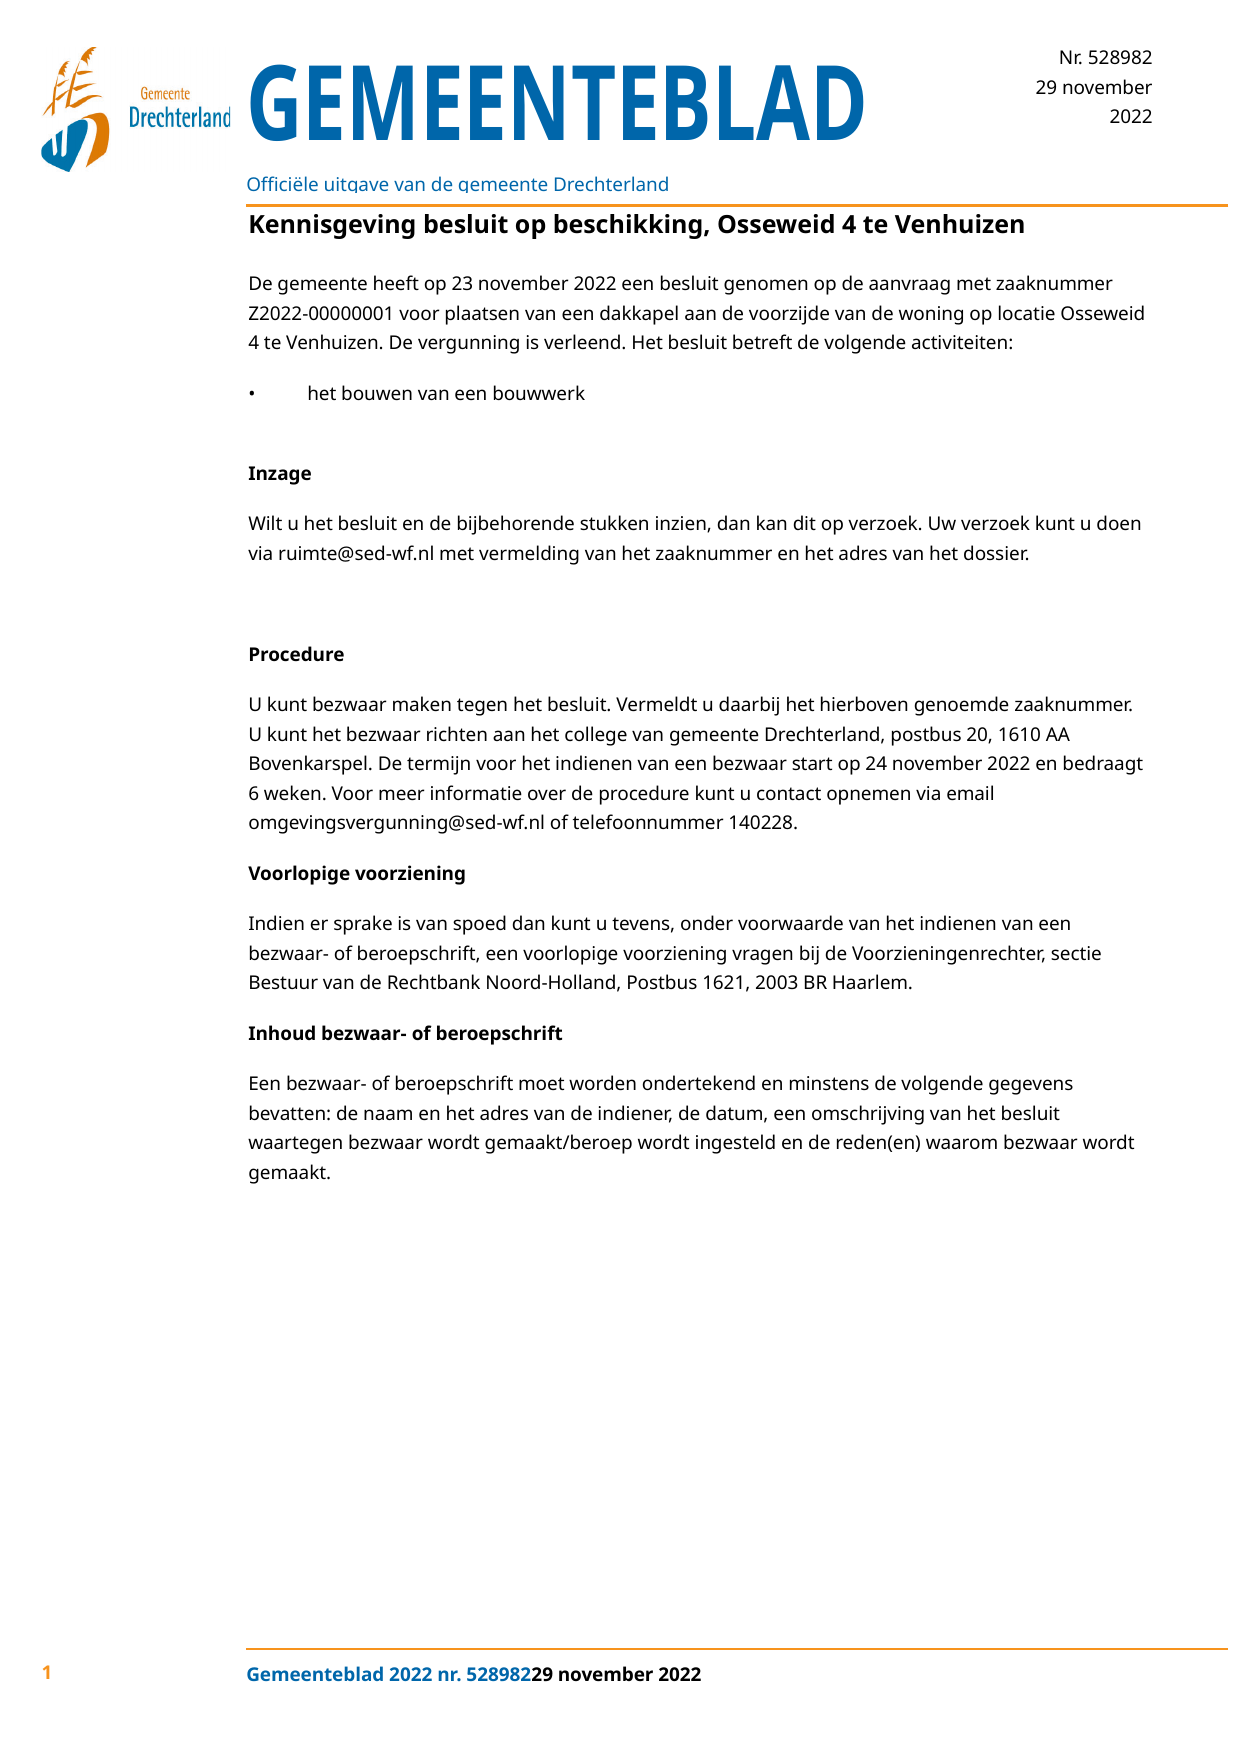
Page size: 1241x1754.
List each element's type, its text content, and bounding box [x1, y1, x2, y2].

text Wilt u het besluit en de bijbehorende stukken inzien, dan kan dit op verzoek. Uw verzoek kunt u doen via ruimte@sed-wf.nl met vermelding van het zaaknummer en het adres van het dossier. [248, 510, 1152, 566]
text Inzage [248, 460, 1152, 486]
picture [41, 158, 64, 172]
picture [41, 47, 231, 172]
text Indien er sprake is van spoed dan kunt u tevens, onder voorwaarde van het indienen van een bezwaar- of beroepschrift, een voorlopige voorziening vragen bij de Voorzieningenrechter, sectie Bestuur van de Rechtbank Noord-Holland, Postbus 1621, 2003 BR Haarlem. [248, 910, 1152, 995]
picture [226, 115, 231, 124]
text De gemeente heeft op 23 november 2022 een besluit genomen op de aanvraag met zaaknummer Z2022-00000001 voor plaatsen van een dakkapel aan de voorzijde van de woning op locatie Osseweid 4 te Venhuizen. De vergunning is verleend. Het besluit betreft de volgende activiteiten: [248, 270, 1152, 355]
text Kennisgeving besluit op beschikking, Osseweid 4 te Venhuizen [248, 207, 1152, 241]
text Een bezwaar- of beroepschrift moet worden ondertekend en minstens de volgende gegevens bevatten: de naam en het adres van de indiener, de datum, een omschrijving van het besluit waartegen bezwaar wordt gemaakt/beroep wordt ingesteld en de reden(en) waarom bezwaar wordt gemaakt. [248, 1070, 1152, 1185]
text Procedure [248, 641, 1152, 666]
text Voorlopige voorziening [248, 860, 1152, 886]
text U kunt bezwaar maken tegen het besluit. Vermeldt u daarbij het hierboven genoemde zaaknummer. U kunt het bezwaar richten aan het college van gemeente Drechterland, postbus 20, 1610 AA Bovenkarspel. De termijn voor het indienen van een bezwaar start op 24 november 2022 en bedraagt 6 weken. Voor meer informatie over de procedure kunt u contact opnemen via email omgevingsvergunning@sed-wf.nl of telefoonnummer 140228. [248, 691, 1152, 835]
list het bouwen van een bouwwerk [248, 380, 1152, 406]
text Inhoud bezwaar- of beroepschrift [248, 1020, 1152, 1046]
